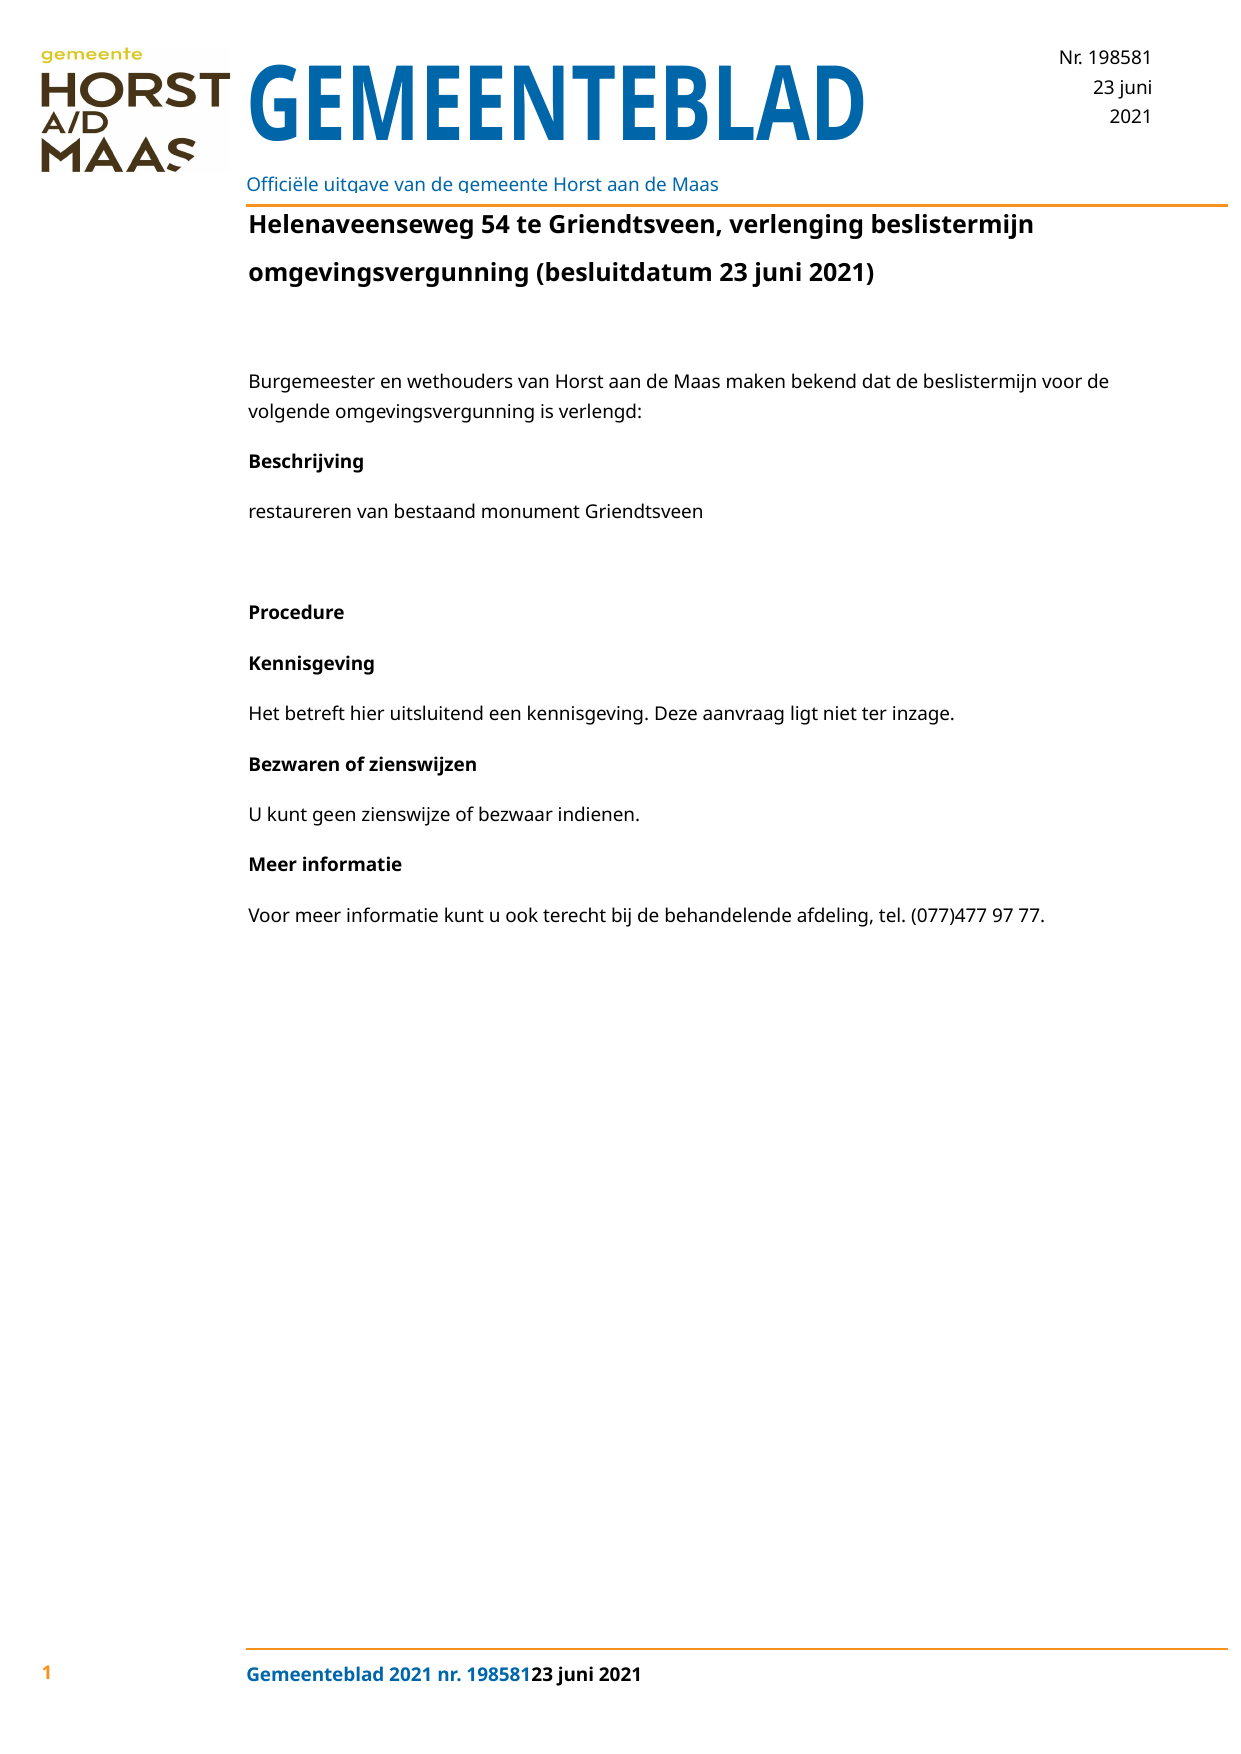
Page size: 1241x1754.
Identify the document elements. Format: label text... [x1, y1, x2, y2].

text restaureren van bestaand monument Griendtsveen [248, 499, 1152, 524]
text Helenaveenseweg 54 te Griendtsveen, verlenging beslistermijn omgevingsvergunning (besluitdatum 23 juni 2021) [248, 207, 1152, 288]
text Beschrijving [248, 448, 1152, 474]
text Bezwaren of zienswijzen [248, 751, 1152, 777]
text Voor meer informatie kunt u ook terecht bij de behandelende afdeling, tel. (077)477 97 77. [248, 902, 1152, 928]
text U kunt geen zienswijze of bezwaar indienen. [248, 801, 1152, 827]
text Procedure [248, 599, 1152, 625]
text Burgemeester en wethouders van Horst aan de Maas maken bekend dat de beslistermijn voor de volgende omgevingsvergunning is verlengd: [248, 368, 1152, 424]
text Meer informatie [248, 852, 1152, 877]
text Het betreft hier uitsluitend een kennisgeving. Deze aanvraag ligt niet ter inzage. [248, 700, 1152, 726]
picture [41, 47, 231, 172]
text Kennisgeving [248, 650, 1152, 676]
